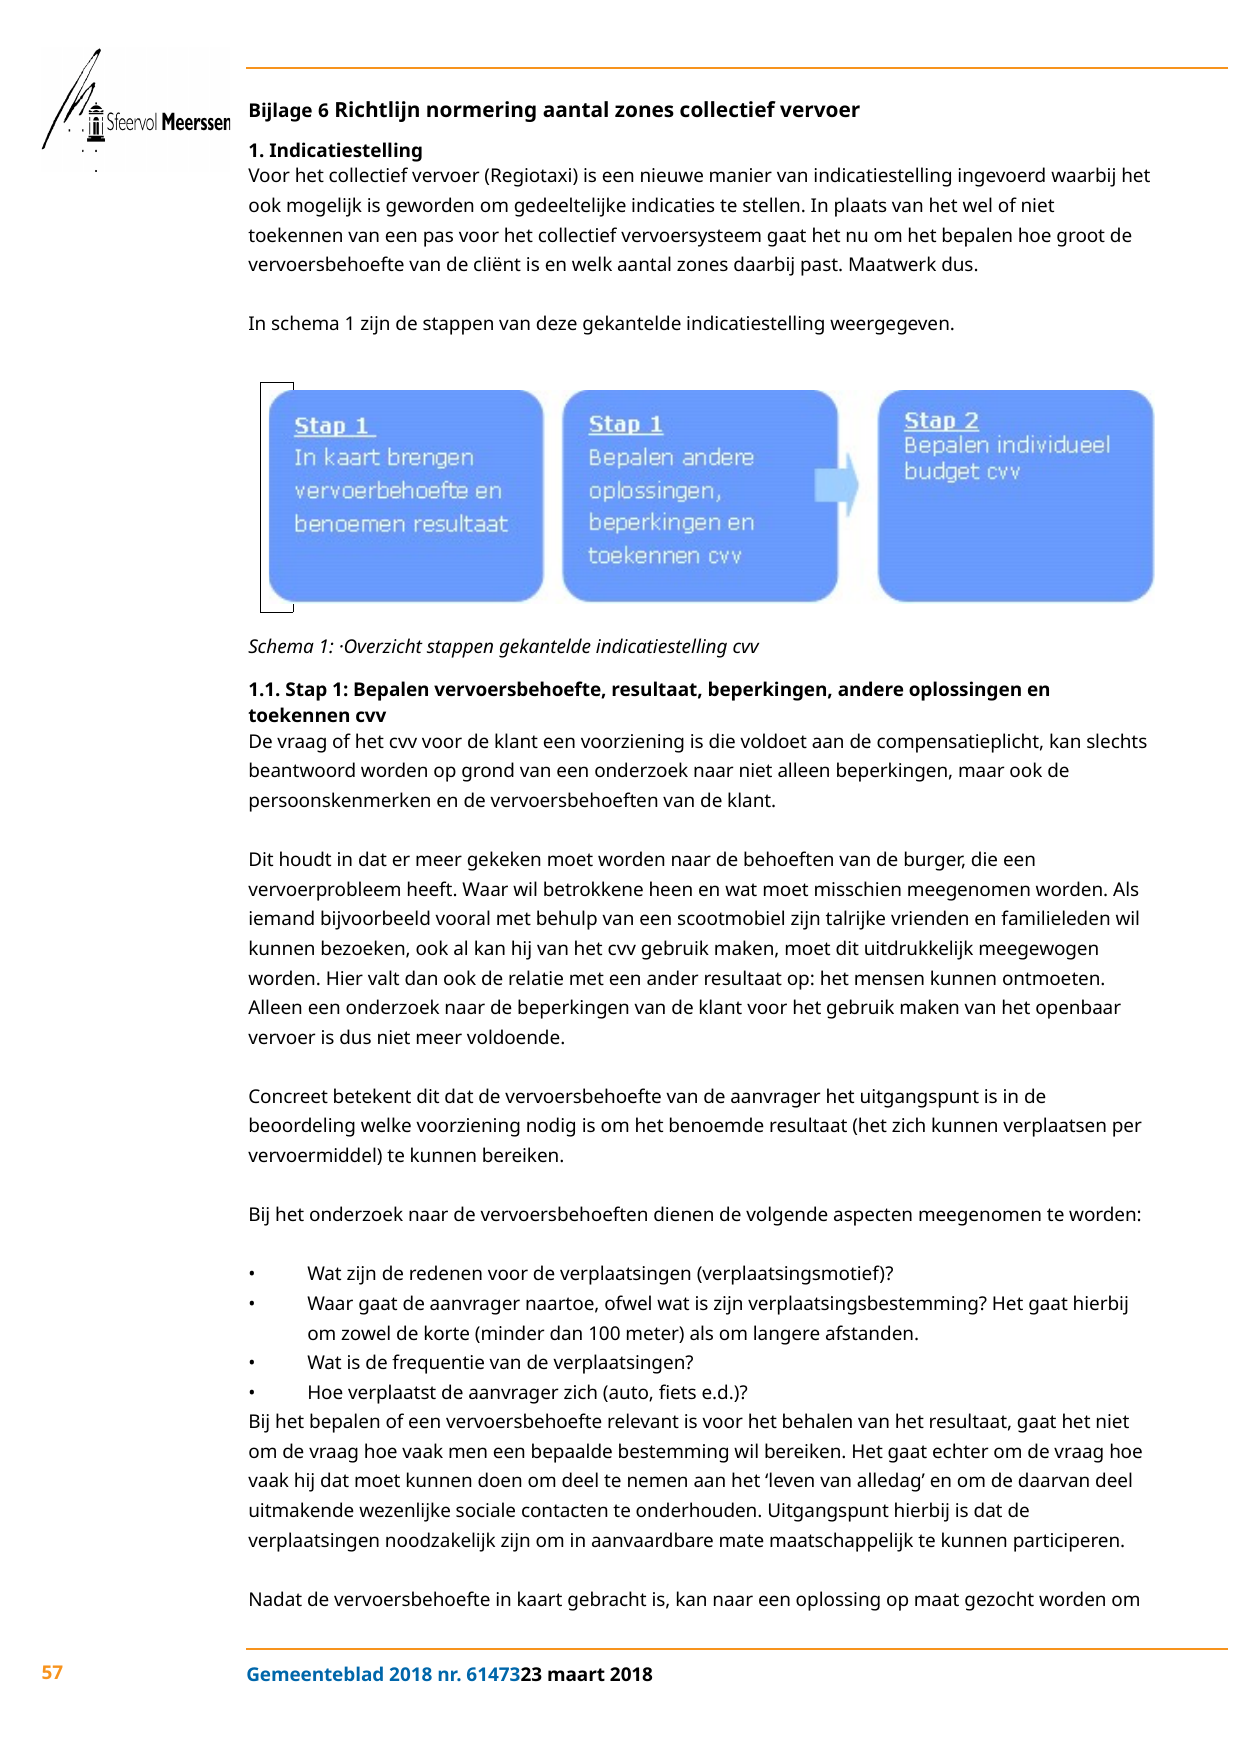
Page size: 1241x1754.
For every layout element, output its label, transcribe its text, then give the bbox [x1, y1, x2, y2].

list Hoe verplaatst de aanvrager zich (auto, fiets e.d.)? [248, 1379, 1152, 1404]
text 1.1. Stap 1: Bepalen vervoersbehoefte, resultaat, beperkingen, andere oplossingen en toekennen cvv [248, 677, 1152, 728]
picture [41, 47, 231, 172]
picture [268, 390, 1155, 604]
list Waar gaat de aanvrager naartoe, ofwel wat is zijn verplaatsingsbestemming? Het gaat hierbij om zowel de korte (minder dan 100 meter) als om langere afstanden. [248, 1290, 1152, 1345]
text Voor het collectief vervoer (Regiotaxi) is een nieuwe manier van indicatiestelling ingevoerd waarbij het ook mogelijk is geworden om gedeeltelijke indicaties te stellen. In plaats van het wel of niet toekennen van een pas voor het collectief vervoersysteem gaat het nu om het bepalen hoe groot de vervoersbehoefte van de cliënt is en welk aantal zones daarbij past. Maatwerk dus. [248, 163, 1152, 277]
text Nadat de vervoersbehoefte in kaart gebracht is, kan naar een oplossing op maat gezocht worden om [248, 1586, 1152, 1612]
list Wat is de frequentie van de verplaatsingen? [248, 1349, 1152, 1375]
text In schema 1 zijn de stappen van deze gekantelde indicatiestelling weergegeven. [248, 311, 1152, 336]
text Bij het onderzoek naar de vervoersbehoeften dienen de volgende aspecten meegenomen te worden: [248, 1201, 1152, 1227]
text Concreet betekent dit dat de vervoersbehoefte van de aanvrager het uitgangspunt is in de beoordeling welke voorziening nodig is om het benoemde resultaat (het zich kunnen verplaatsen per vervoermiddel) te kunnen bereiken. [248, 1083, 1152, 1168]
text 1. Indicatiestelling [248, 137, 1152, 163]
text De vraag of het cvv voor de klant een voorziening is die voldoet aan de compensatieplicht, kan slechts beantwoord worden op grond van een onderzoek naar niet alleen beperkingen, maar ook de persoonskenmerken en de vervoersbehoeften van de klant. [248, 728, 1152, 813]
text Bijlage 6 Richtlijn normering aantal zones collectief vervoer [248, 95, 1152, 123]
text Schema 1: ·Overzicht stappen gekantelde indicatiestelling cvv [248, 633, 1152, 659]
text Bij het bepalen of een vervoersbehoefte relevant is voor het behalen van het resultaat, gaat het niet om de vraag hoe vaak men een bepaalde bestemming wil bereiken. Het gaat echter om de vraag hoe vaak hij dat moet kunnen doen om deel te nemen aan het ‘leven van alledag’ en om de daarvan deel uitmakende wezenlijke sociale contacten te onderhouden. Uitgangspunt hierbij is dat de verplaatsingen noodzakelijk zijn om in aanvaardbare mate maatschappelijk te kunnen participeren. [248, 1408, 1152, 1552]
text Dit houdt in dat er meer gekeken moet worden naar de behoeften van de burger, die een vervoerprobleem heeft. Waar wil betrokkene heen en wat moet misschien meegenomen worden. Als iemand bijvoorbeeld vooral met behulp van een scootmobiel zijn talrijke vrienden en familieleden wil kunnen bezoeken, ook al kan hij van het cvv gebruik maken, moet dit uitdrukkelijk meegewogen worden. Hier valt dan ook de relatie met een ander resultaat op: het mensen kunnen ontmoeten. Alleen een onderzoek naar de beperkingen van de klant voor het gebruik maken van het openbaar vervoer is dus niet meer voldoende. [248, 846, 1152, 1049]
list Wat zijn de redenen voor de verplaatsingen (verplaatsingsmotief)? [248, 1261, 1152, 1286]
